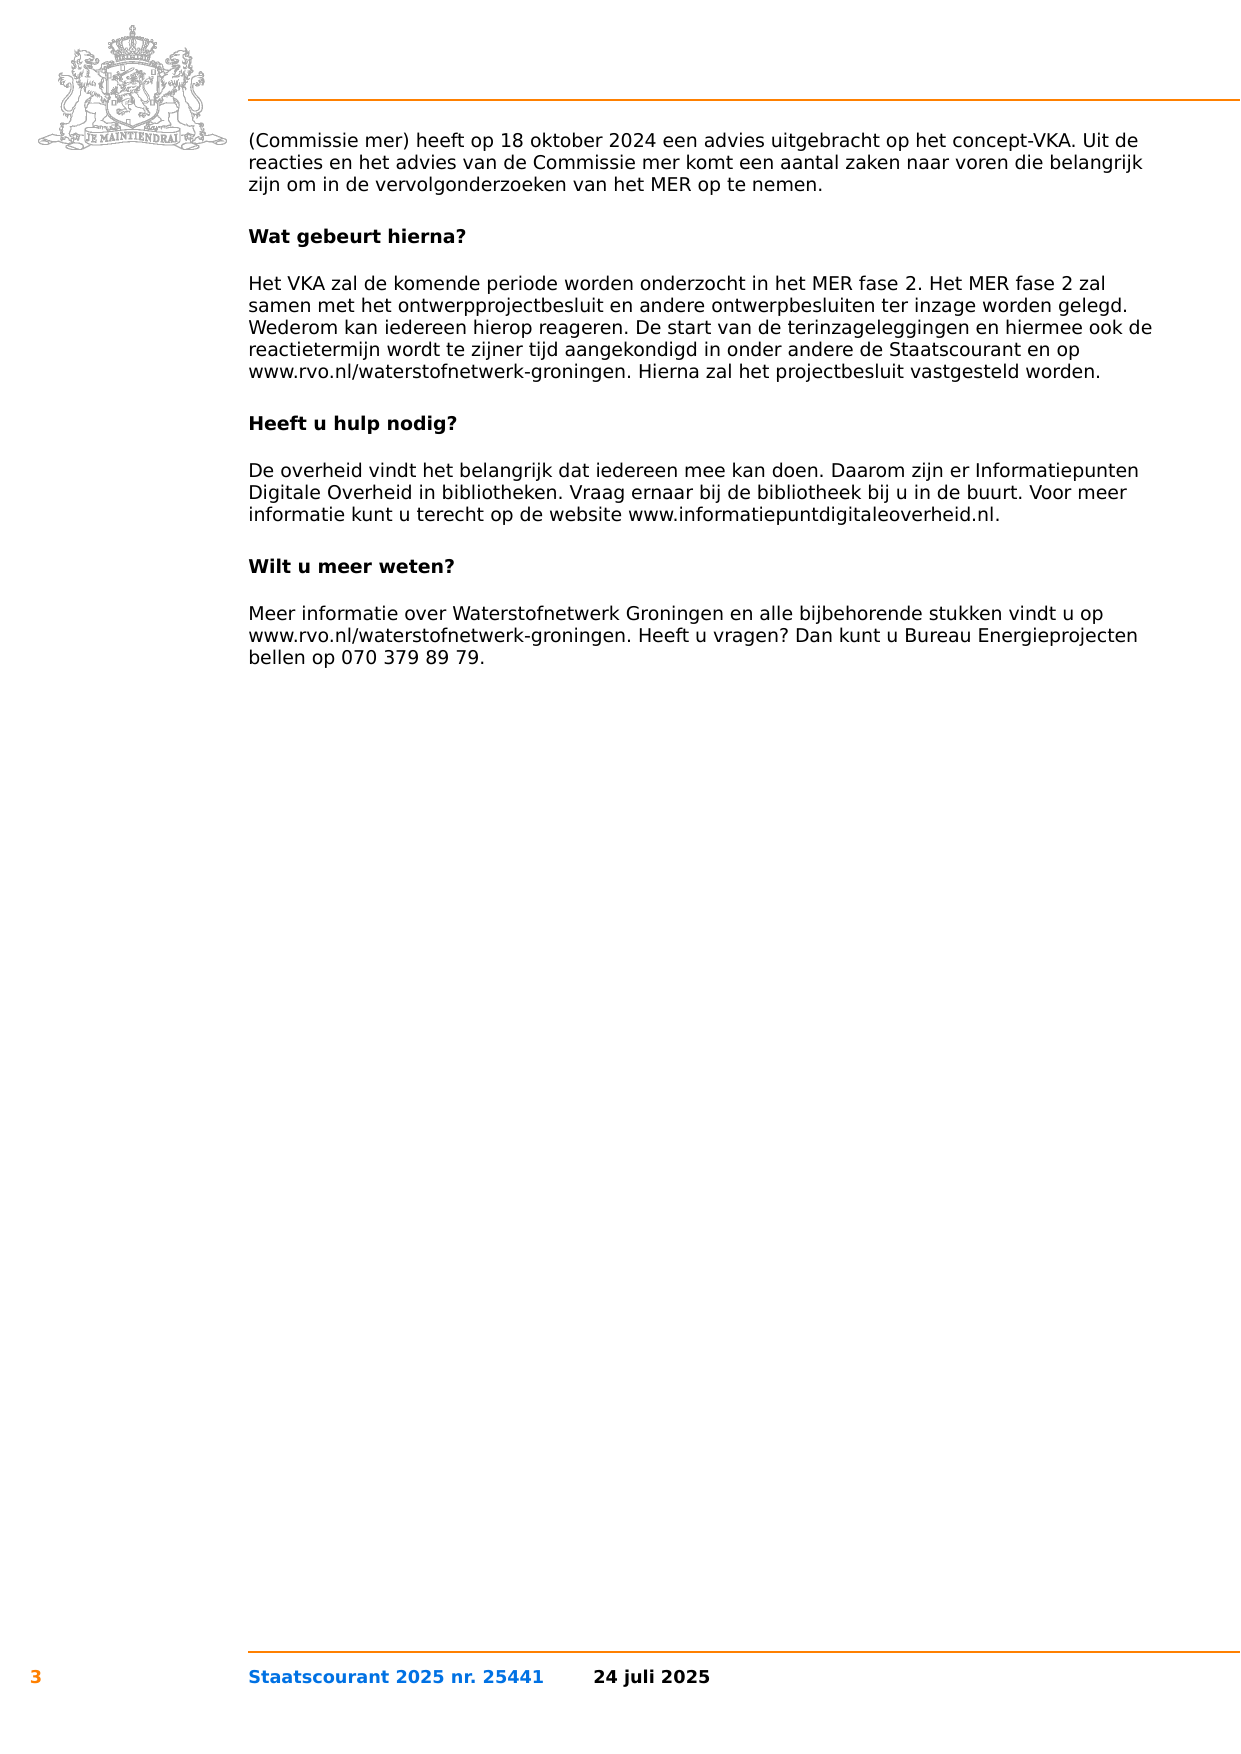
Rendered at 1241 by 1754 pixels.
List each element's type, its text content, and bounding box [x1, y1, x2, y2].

subtitle Wat gebeurt hierna? [248, 226, 1163, 248]
text De overheid vindt het belangrijk dat iedereen mee kan doen. Daarom zijn er Informatiepunten Digitale Overheid in bibliotheken. Vraag ernaar bij de bibliotheek bij u in de buurt. Voor meer informatie kunt u terecht op de website www.informatiepuntdigitaleoverheid.nl. [248, 460, 1163, 526]
text Het VKA zal de komende periode worden onderzocht in het MER fase 2. Het MER fase 2 zal samen met het ontwerpprojectbesluit en andere ontwerpbesluiten ter inzage worden gelegd. Wederom kan iedereen hierop reageren. De start van de terinzageleggingen en hiermee ook de reactietermijn wordt te zijner tijd aangekondigd in onder andere de Staatscourant en op www.rvo.nl/waterstofnetwerk-groningen. Hierna zal het projectbesluit vastgesteld worden. [248, 273, 1163, 383]
subtitle Wilt u meer weten? [248, 556, 1163, 578]
text (Commissie mer) heeft op 18 oktober 2024 een advies uitgebracht op het concept-VKA. Uit de reacties en het advies van de Commissie mer komt een aantal zaken naar voren die belangrijk zijn om in de vervolgonderzoeken van het MER op te nemen. [248, 130, 1163, 196]
text Meer informatie over Waterstofnetwerk Groningen en alle bijbehorende stukken vindt u op www.rvo.nl/waterstofnetwerk-groningen. Heeft u vragen? Dan kunt u Bureau Energieprojecten bellen op 070 379 89 79. [248, 603, 1163, 668]
subtitle Heeft u hulp nodig? [248, 413, 1163, 435]
picture [38, 25, 227, 150]
